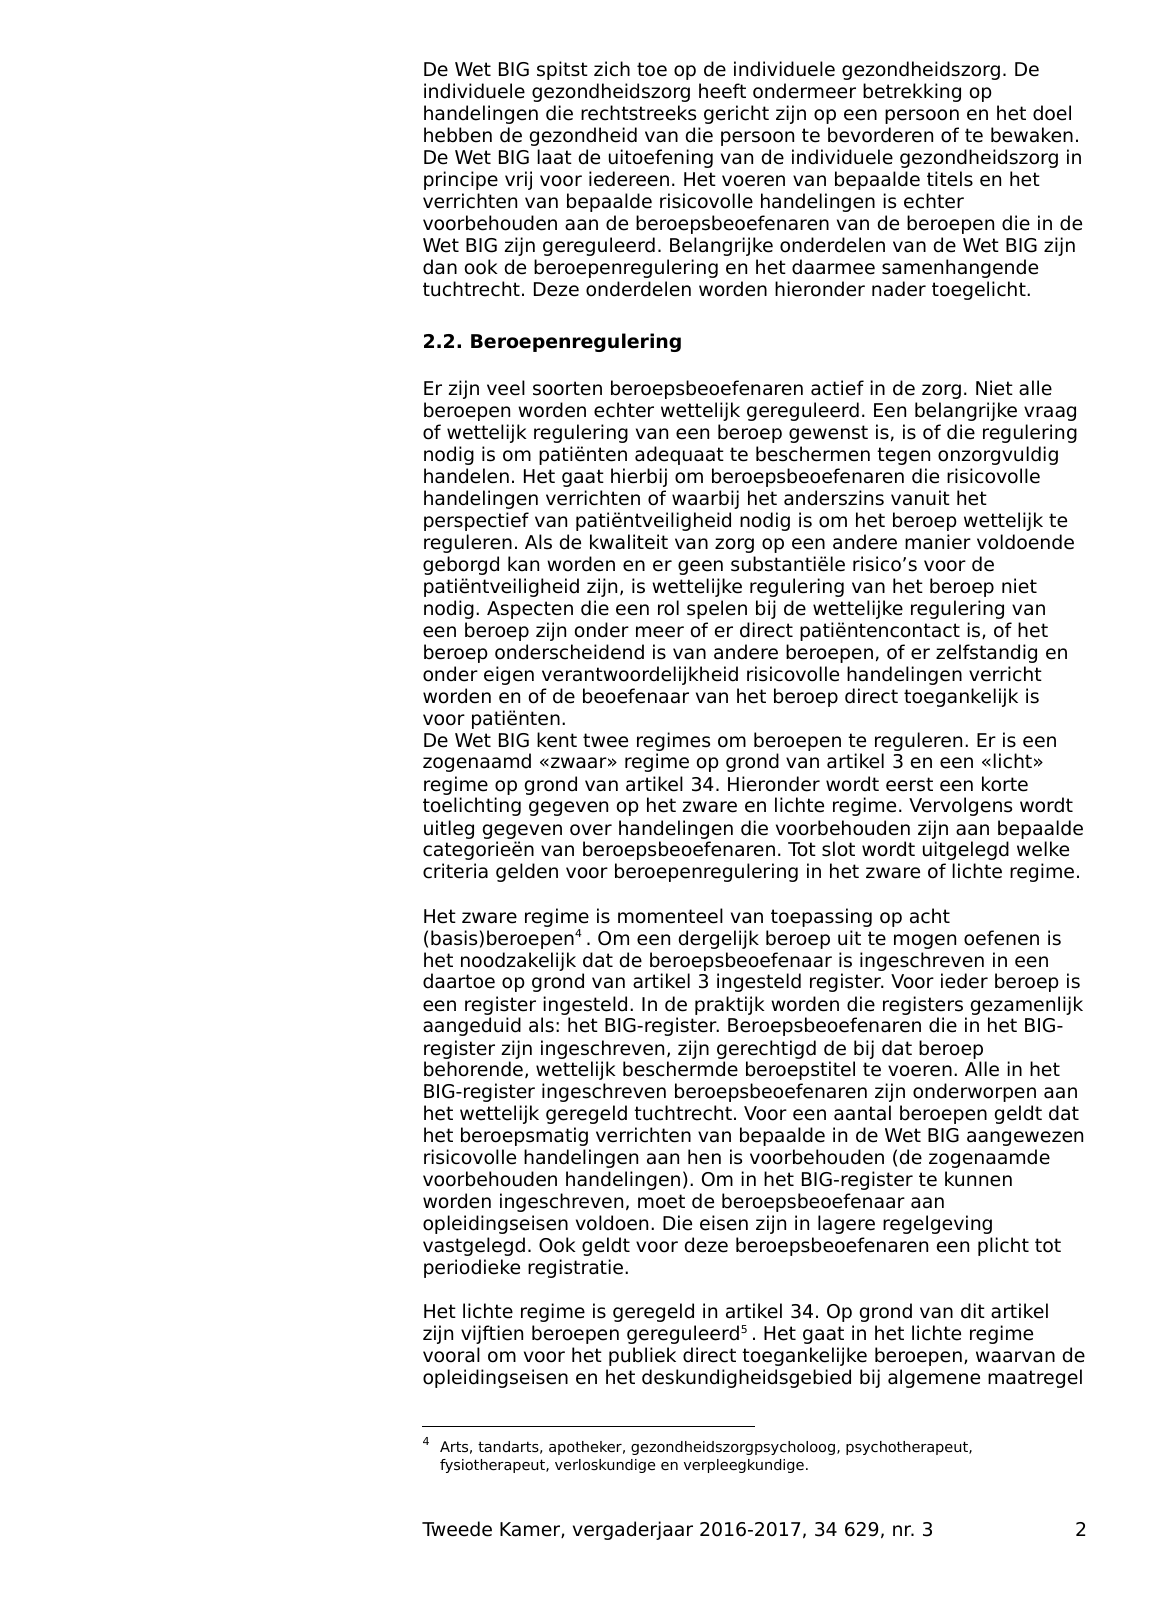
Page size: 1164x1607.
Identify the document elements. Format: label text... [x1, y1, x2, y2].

text De Wet BIG kent twee regimes om beroepen te reguleren. Er is een zogenaamd «zwaar» regime op grond van artikel 3 en een «licht» regime op grond van artikel 34. Hieronder wordt eerst een korte toelichting gegeven op het zware en lichte regime. Vervolgens wordt uitleg gegeven over handelingen die voorbehouden zijn aan bepaalde categorieën van beroepsbeoefenaren. Tot slot wordt uitgelegd welke criteria gelden voor beroepenregulering in het zware of lichte regime. [422, 729, 1087, 883]
text Er zijn veel soorten beroepsbeoefenaren actief in de zorg. Niet alle beroepen worden echter wettelijk gereguleerd. Een belangrijke vraag of wettelijk regulering van een beroep gewenst is, is of die regulering nodig is om patiënten adequaat te beschermen tegen onzorgvuldig handelen. Het gaat hierbij om beroepsbeoefenaren die risicovolle handelingen verrichten of waarbij het anderszins vanuit het perspectief van patiëntveiligheid nodig is om het beroep wettelijk te reguleren. Als de kwaliteit van zorg op een andere manier voldoende geborgd kan worden en er geen substantiële risico’s voor de patiëntveiligheid zijn, is wettelijke regulering van het beroep niet nodig. Aspecten die een rol spelen bij de wettelijke regulering van een beroep zijn onder meer of er direct patiëntencontact is, of het beroep onderscheidend is van andere beroepen, of er zelfstandig en onder eigen verantwoordelijkheid risicovolle handelingen verricht worden en of de beoefenaar van het beroep direct toegankelijk is voor patiënten. [422, 378, 1087, 729]
text Het zware regime is momenteel van toepassing op acht (basis)beroepen. Om een dergelijk beroep uit te mogen oefenen is het noodzakelijk dat de beroepsbeoefenaar is ingeschreven in een daartoe op grond van artikel 3 ingesteld register. Voor ieder beroep is een register ingesteld. In de praktijk worden die registers gezamenlijk aangeduid als: het BIG-register. Beroepsbeoefenaren die in het BIG-register zijn ingeschreven, zijn gerechtigd de bij dat beroep behorende, wettelijk beschermde beroepstitel te voeren. Alle in het BIG-register ingeschreven beroepsbeoefenaren zijn onderworpen aan het wettelijk geregeld tuchtrecht. Voor een aantal beroepen geldt dat het beroepsmatig verrichten van bepaalde in de Wet BIG aangewezen risicovolle handelingen aan hen is voorbehouden (de zogenaamde voorbehouden handelingen). Om in het BIG-register te kunnen worden ingeschreven, moet de beroepsbeoefenaar aan opleidingseisen voldoen. Die eisen zijn in lagere regelgeving vastgelegd. Ook geldt voor deze beroepsbeoefenaren een plicht tot periodieke registratie. [422, 906, 1087, 1279]
subtitle 2.2. Beroepenregulering [422, 331, 1087, 353]
text Arts, tandarts, apotheker, gezondheidszorgpsycholoog, psychotherapeut, fysiotherapeut, verloskundige en verpleegkundige. [422, 1435, 1087, 1474]
text De Wet BIG spitst zich toe op de individuele gezondheidszorg. De individuele gezondheidszorg heeft ondermeer betrekking op handelingen die rechtstreeks gericht zijn op een persoon en het doel hebben de gezondheid van die persoon te bevorderen of te bewaken. De Wet BIG laat de uitoefening van de individuele gezondheidszorg in principe vrij voor iedereen. Het voeren van bepaalde titels en het verrichten van bepaalde risicovolle handelingen is echter voorbehouden aan de beroepsbeoefenaren van de beroepen die in de Wet BIG zijn gereguleerd. Belangrijke onderdelen van de Wet BIG zijn dan ook de beroepenregulering en het daarmee samenhangende tuchtrecht. Deze onderdelen worden hieronder nader toegelicht. [422, 59, 1087, 301]
text Het lichte regime is geregeld in artikel 34. Op grond van dit artikel zijn vijftien beroepen gereguleerd. Het gaat in het lichte regime vooral om voor het publiek direct toegankelijke beroepen, waarvan de opleidingseisen en het deskundigheidsgebied bij algemene maatregel [422, 1301, 1087, 1389]
